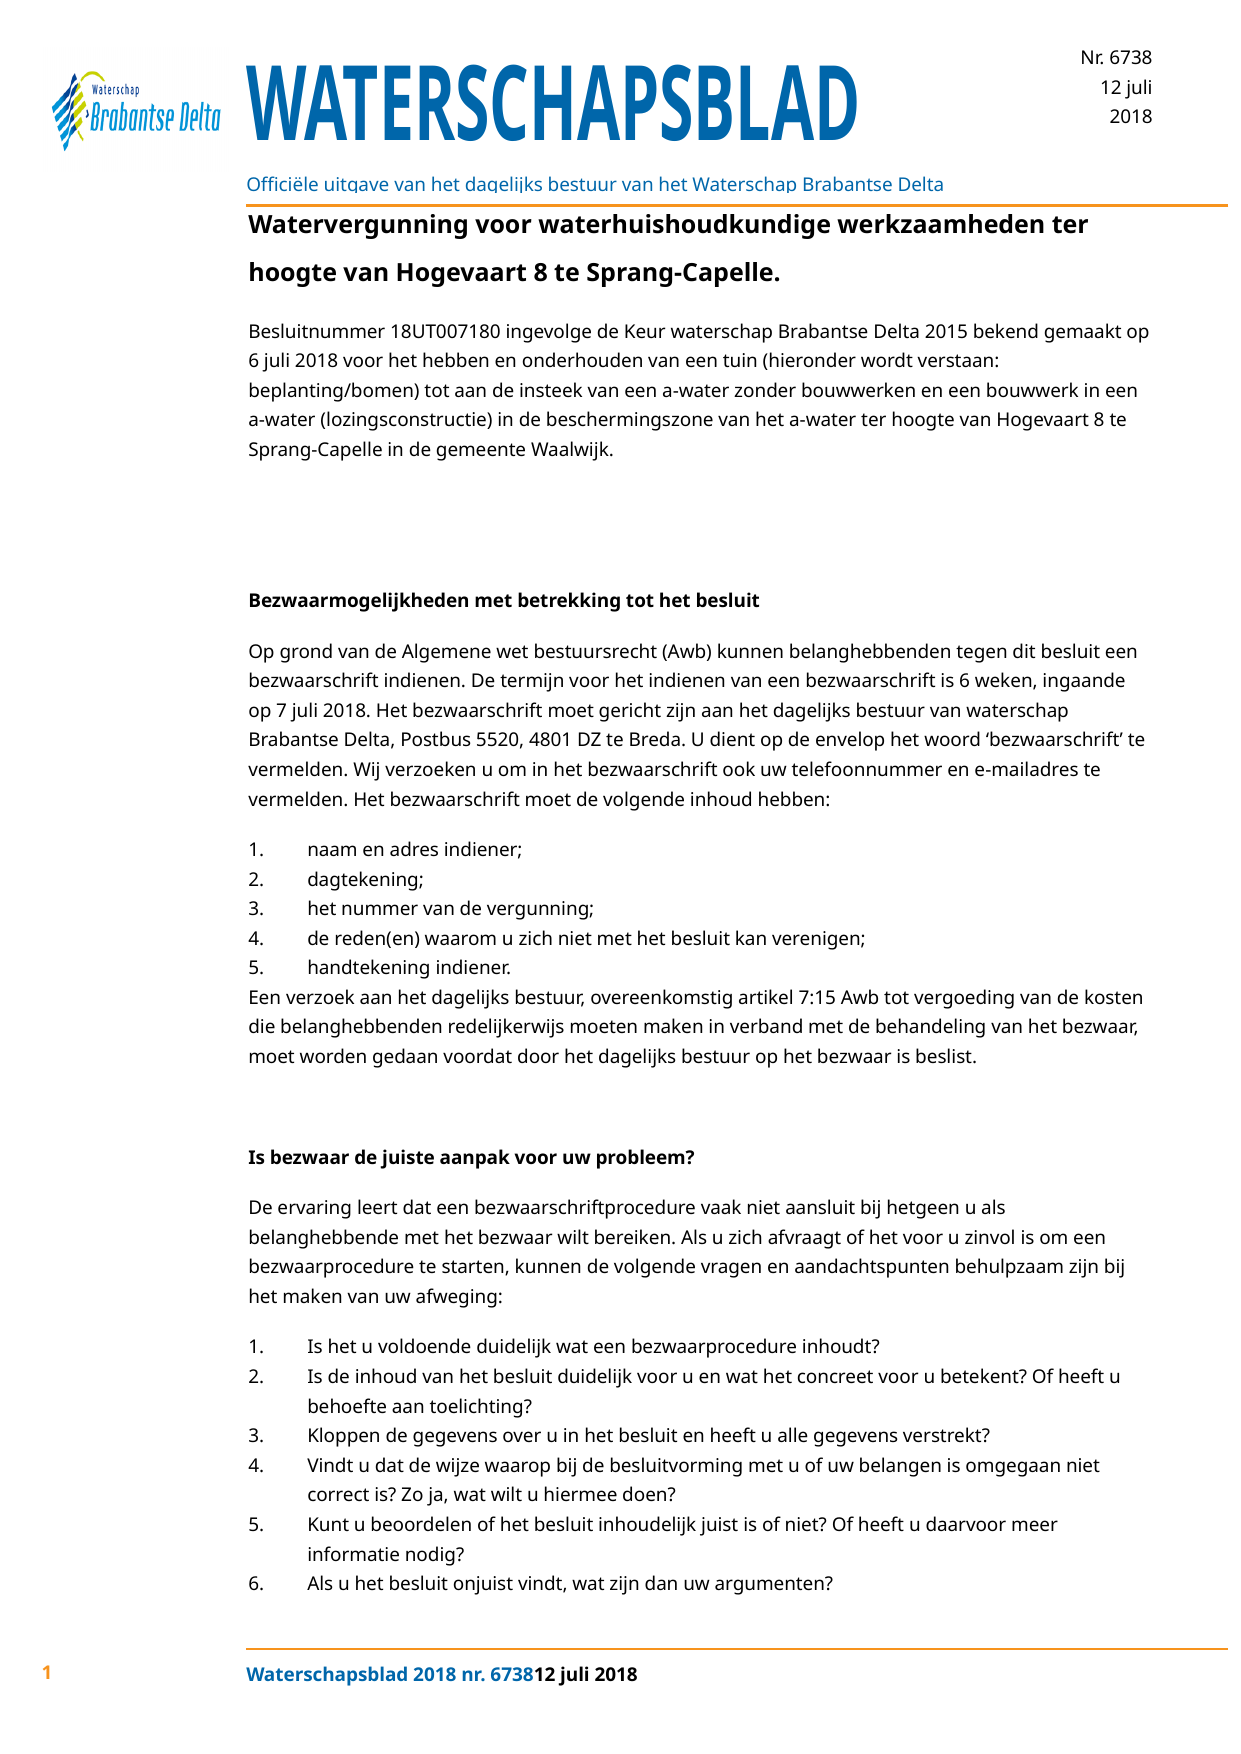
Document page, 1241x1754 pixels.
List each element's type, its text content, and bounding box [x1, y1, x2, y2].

text Op grond van de Algemene wet bestuursrecht (Awb) kunnen belanghebbenden tegen dit besluit een bezwaarschrift indienen. De termijn voor het indienen van een bezwaarschrift is 6 weken, ingaande op 7 juli 2018. Het bezwaarschrift moet gericht zijn aan het dagelijks bestuur van waterschap Brabantse Delta, Postbus 5520, 4801 DZ te Breda. U dient op de envelop het woord ‘bezwaarschrift’ te vermelden. Wij verzoeken u om in het bezwaarschrift ook uw telefoonnummer en e‑mailadres te vermelden. Het bezwaarschrift moet de volgende inhoud hebben: [248, 638, 1152, 812]
text Is bezwaar de juiste aanpak voor uw probleem? [248, 1144, 1152, 1170]
text Een verzoek aan het dagelijks bestuur, overeenkomstig artikel 7:15 Awb tot vergoeding van de kosten die belanghebbenden redelijkerwijs moeten maken in verband met de behandeling van het bezwaar, moet worden gedaan voordat door het dagelijks bestuur op het bezwaar is beslist. [248, 984, 1152, 1069]
list het nummer van de vergunning; [248, 895, 1152, 921]
list Kunt u beoordelen of het besluit inhoudelijk juist is of niet? Of heeft u daarvoor meer informatie nodig? [248, 1511, 1152, 1567]
list Is het u voldoende duidelijk wat een bezwaarprocedure inhoudt? [248, 1334, 1152, 1359]
list Als u het besluit onjuist vindt, wat zijn dan uw argumenten? [248, 1570, 1152, 1596]
text Watervergunning voor waterhuishoudkundige werkzaamheden ter hoogte van Hogevaart 8 te Sprang-Capelle. [248, 207, 1152, 288]
list de reden(en) waarom u zich niet met het besluit kan verenigen; [248, 925, 1152, 951]
list dagtekening; [248, 866, 1152, 892]
list naam en adres indiener; [248, 836, 1152, 862]
text Besluitnummer 18UT007180 ingevolge de Keur waterschap Brabantse Delta 2015 bekend gemaakt op 6 juli 2018 voor het hebben en onderhouden van een tuin (hieronder wordt verstaan: beplanting/bomen) tot aan de insteek van een a-water zonder bouwwerken en een bouwwerk in een a-water (lozingsconstructie) in de beschermingszone van het a-water ter hoogte van Hogevaart 8 te Sprang-Capelle in de gemeente Waalwijk. [248, 318, 1152, 462]
text Bezwaarmogelijkheden met betrekking tot het besluit [248, 587, 1152, 613]
list Is de inhoud van het besluit duidelijk voor u en wat het concreet voor u betekent? Of heeft u behoefte aan toelichting? [248, 1363, 1152, 1419]
list Kloppen de gegevens over u in het besluit en heeft u alle gegevens verstrekt? [248, 1422, 1152, 1448]
text De ervaring leert dat een bezwaarschriftprocedure vaak niet aansluit bij hetgeen u als belanghebbende met het bezwaar wilt bereiken. Als u zich afvraagt of het voor u zinvol is om een bezwaarprocedure te starten, kunnen de volgende vragen en aandachtspunten behulpzaam zijn bij het maken van uw afweging: [248, 1194, 1152, 1309]
list Vindt u dat de wijze waarop bij de besluitvorming met u of uw belangen is omgegaan niet correct is? Zo ja, wat wilt u hiermee doen? [248, 1452, 1152, 1507]
picture [41, 47, 231, 172]
list handtekening indiener. [248, 954, 1152, 980]
